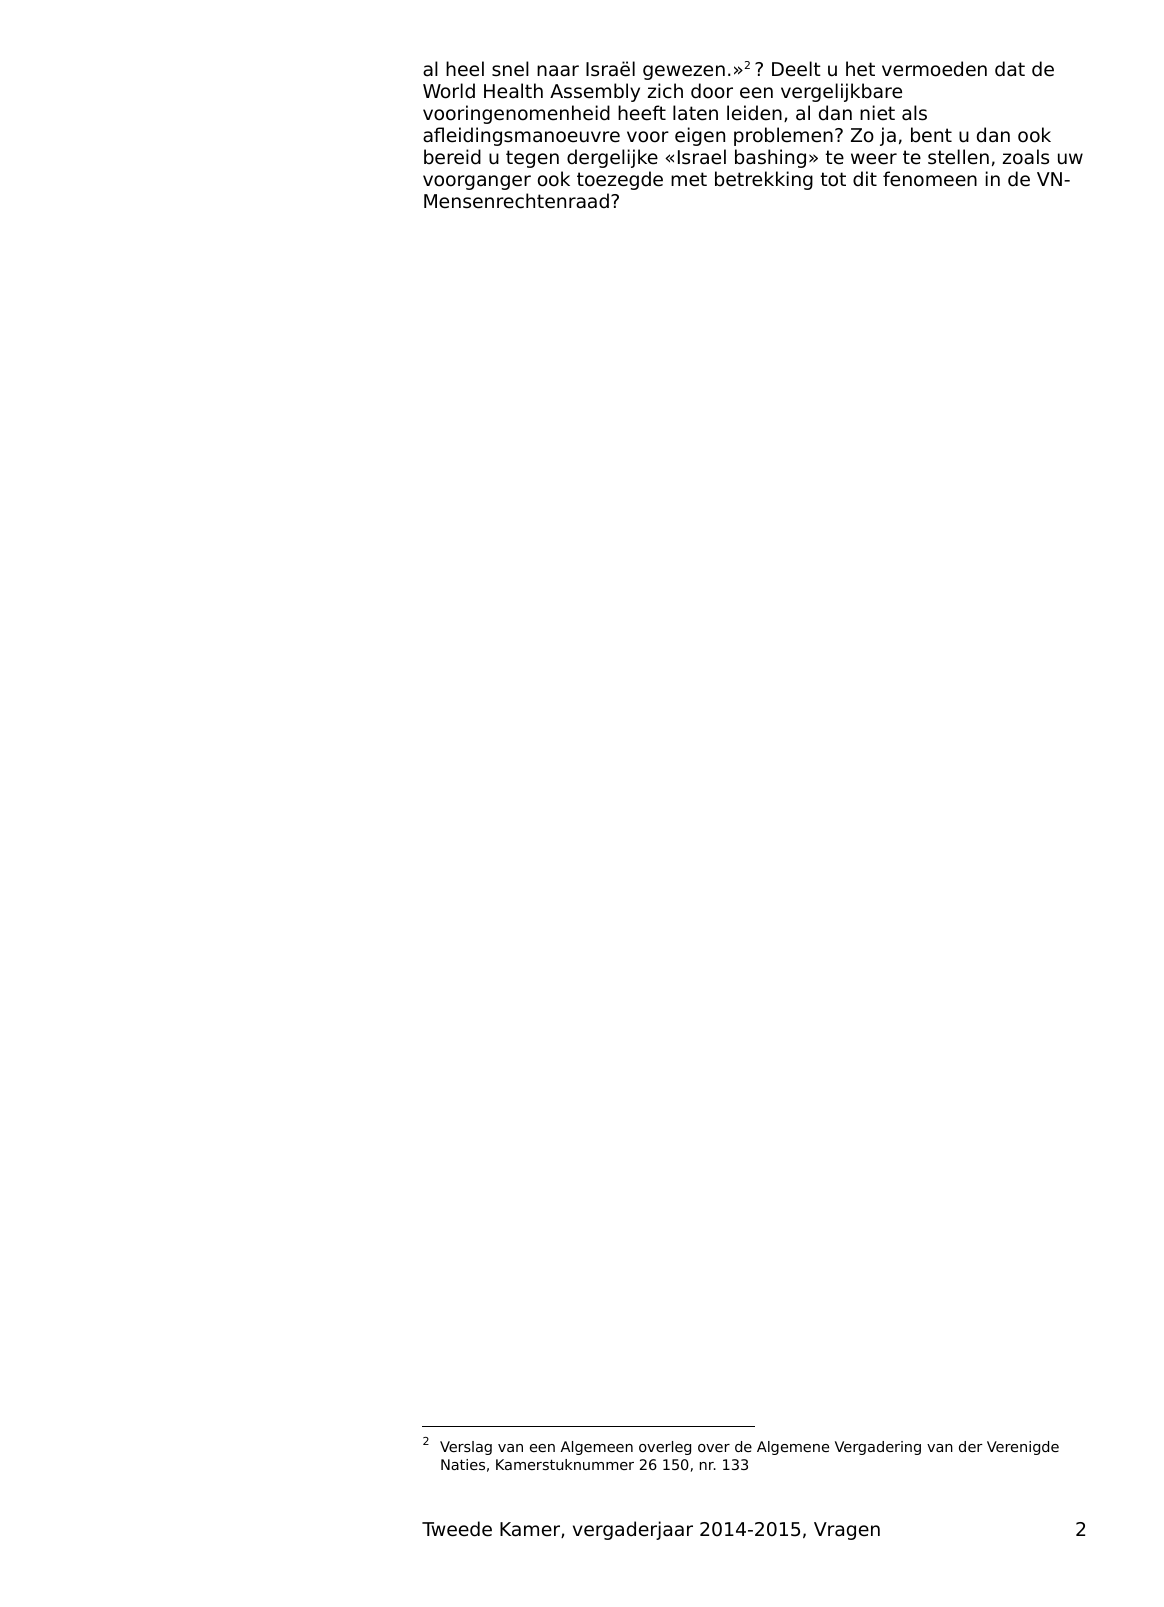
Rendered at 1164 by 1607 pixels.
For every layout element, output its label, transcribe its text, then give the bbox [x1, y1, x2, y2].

text Verslag van een Algemeen overleg over de Algemene Vergadering van der Verenigde Naties, Kamerstuknummer 26 150, nr. 133 [422, 1435, 1087, 1474]
text al heel snel naar Israël gewezen.»? Deelt u het vermoeden dat de World Health Assembly zich door een vergelijkbare vooringenomenheid heeft laten leiden, al dan niet als afleidingsmanoeuvre voor eigen problemen? Zo ja, bent u dan ook bereid u tegen dergelijke «Israel bashing» te weer te stellen, zoals uw voorganger ook toezegde met betrekking tot dit fenomeen in de VN-Mensenrechtenraad? [422, 59, 1087, 213]
